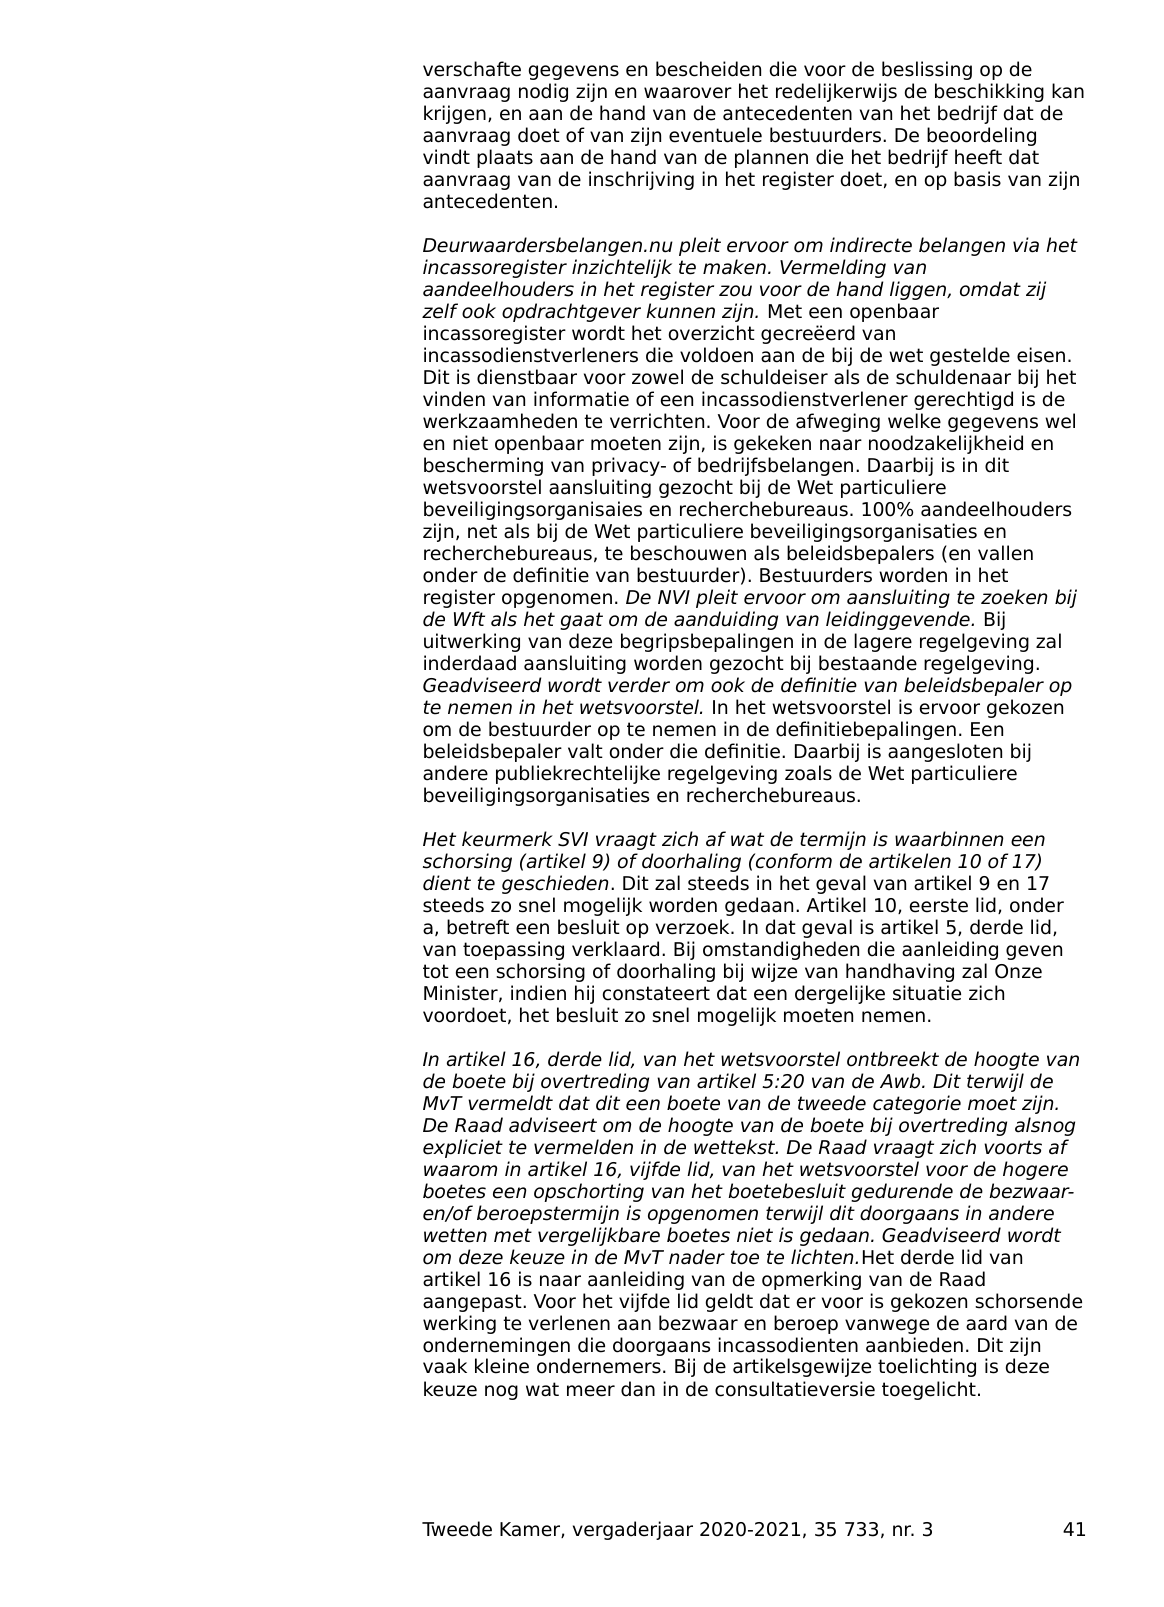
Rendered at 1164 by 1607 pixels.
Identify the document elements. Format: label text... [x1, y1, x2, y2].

text Deurwaardersbelangen.nu pleit ervoor om indirecte belangen via het incassoregister inzichtelijk te maken. Vermelding van aandeelhouders in het register zou voor de hand liggen, omdat zij zelf ook opdrachtgever kunnen zijn. Met een openbaar incassoregister wordt het overzicht gecreëerd van incassodienstverleners die voldoen aan de bij de wet gestelde eisen. Dit is dienstbaar voor zowel de schuldeiser als de schuldenaar bij het vinden van informatie of een incassodienstverlener gerechtigd is de werkzaamheden te verrichten. Voor de afweging welke gegevens wel en niet openbaar moeten zijn, is gekeken naar noodzakelijkheid en bescherming van privacy- of bedrijfsbelangen. Daarbij is in dit wetsvoorstel aansluiting gezocht bij de Wet particuliere beveiligingsorganisaies en recherchebureaus. 100% aandeelhouders zijn, net als bij de Wet particuliere beveiligingsorganisaties en recherchebureaus, te beschouwen als beleidsbepalers (en vallen onder de definitie van bestuurder). Bestuurders worden in het register opgenomen. De NVI pleit ervoor om aansluiting te zoeken bij de Wft als het gaat om de aanduiding van leidinggevende. Bij uitwerking van deze begripsbepalingen in de lagere regelgeving zal inderdaad aansluiting worden gezocht bij bestaande regelgeving. Geadviseerd wordt verder om ook de definitie van beleidsbepaler op te nemen in het wetsvoorstel. In het wetsvoorstel is ervoor gekozen om de bestuurder op te nemen in de definitiebepalingen. Een beleidsbepaler valt onder die definitie. Daarbij is aangesloten bij andere publiekrechtelijke regelgeving zoals de Wet particuliere beveiligingsorganisaties en recherchebureaus. [422, 235, 1087, 807]
text Het keurmerk SVI vraagt zich af wat de termijn is waarbinnen een schorsing (artikel 9) of doorhaling (conform de artikelen 10 of 17) dient te geschieden. Dit zal steeds in het geval van artikel 9 en 17 steeds zo snel mogelijk worden gedaan. Artikel 10, eerste lid, onder a, betreft een besluit op verzoek. In dat geval is artikel 5, derde lid, van toepassing verklaard. Bij omstandigheden die aanleiding geven tot een schorsing of doorhaling bij wijze van handhaving zal Onze Minister, indien hij constateert dat een dergelijke situatie zich voordoet, het besluit zo snel mogelijk moeten nemen. [422, 829, 1087, 1027]
text In artikel 16, derde lid, van het wetsvoorstel ontbreekt de hoogte van de boete bij overtreding van artikel 5:20 van de Awb. Dit terwijl de MvT vermeldt dat dit een boete van de tweede categorie moet zijn. De Raad adviseert om de hoogte van de boete bij overtreding alsnog expliciet te vermelden in de wettekst. De Raad vraagt zich voorts af waarom in artikel 16, vijfde lid, van het wetsvoorstel voor de hogere boetes een opschorting van het boetebesluit gedurende de bezwaar- en/of beroepstermijn is opgenomen terwijl dit doorgaans in andere wetten met vergelijkbare boetes niet is gedaan. Geadviseerd wordt om deze keuze in de MvT nader toe te lichten.Het derde lid van artikel 16 is naar aanleiding van de opmerking van de Raad aangepast. Voor het vijfde lid geldt dat er voor is gekozen schorsende werking te verlenen aan bezwaar en beroep vanwege de aard van de ondernemingen die doorgaans incassodienten aanbieden. Dit zijn vaak kleine ondernemers. Bij de artikelsgewijze toelichting is deze keuze nog wat meer dan in de consultatieversie toegelicht. [422, 1049, 1087, 1400]
text verschafte gegevens en bescheiden die voor de beslissing op de aanvraag nodig zijn en waarover het redelijkerwijs de beschikking kan krijgen, en aan de hand van de antecedenten van het bedrijf dat de aanvraag doet of van zijn eventuele bestuurders. De beoordeling vindt plaats aan de hand van de plannen die het bedrijf heeft dat aanvraag van de inschrijving in het register doet, en op basis van zijn antecedenten. [422, 59, 1087, 213]
